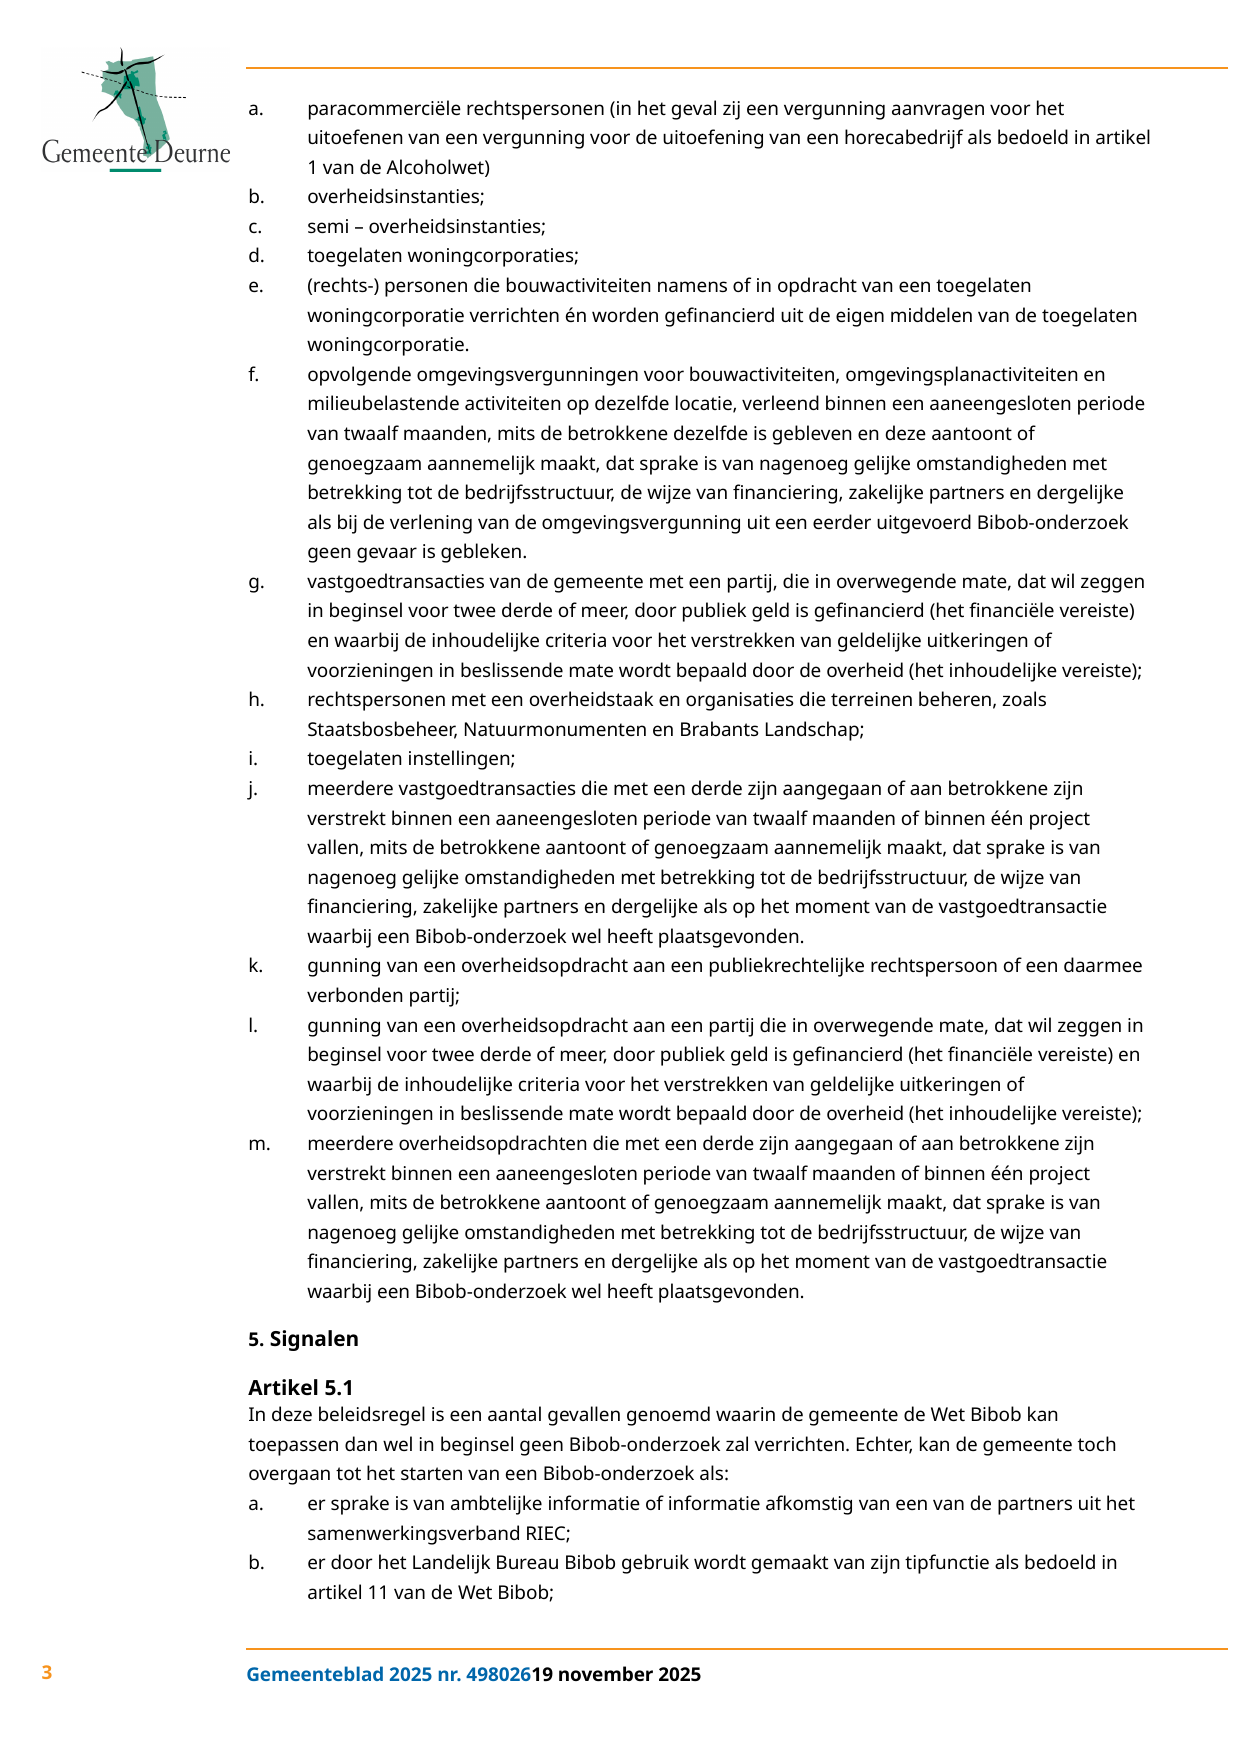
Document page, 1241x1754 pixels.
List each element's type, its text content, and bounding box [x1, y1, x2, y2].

text In deze beleidsregel is een aantal gevallen genoemd waarin de gemeente de Wet Bibob kan toepassen dan wel in beginsel geen Bibob-onderzoek zal verrichten. Echter, kan de gemeente toch overgaan tot het starten van een Bibob-onderzoek als: [248, 1401, 1152, 1486]
list toegelaten woningcorporaties; [248, 243, 1152, 268]
picture [41, 47, 231, 172]
text 5. Signalen [248, 1324, 1152, 1352]
list meerdere vastgoedtransacties die met een derde zijn aangegaan of aan betrokkene zijn verstrekt binnen een aaneengesloten periode van twaalf maanden of binnen één project vallen, mits de betrokkene aantoont of genoegzaam aannemelijk maakt, dat sprake is van nagenoeg gelijke omstandigheden met betrekking tot de bedrijfsstructuur, de wijze van financiering, zakelijke partners en dergelijke als op het moment van de vastgoedtransactie waarbij een Bibob-onderzoek wel heeft plaatsgevonden. [248, 775, 1152, 949]
list er door het Landelijk Bureau Bibob gebruik wordt gemaakt van zijn tipfunctie als bedoeld in artikel 11 van de Wet Bibob; [248, 1549, 1152, 1605]
list (rechts-) personen die bouwactiviteiten namens of in opdracht van een toegelaten woningcorporatie verrichten én worden gefinancierd uit de eigen middelen van de toegelaten woningcorporatie. [248, 272, 1152, 357]
list rechtspersonen met een overheidstaak en organisaties die terreinen beheren, zoals Staatsbosbeheer, Natuurmonumenten en Brabants Landschap; [248, 686, 1152, 742]
list gunning van een overheidsopdracht aan een partij die in overwegende mate, dat wil zeggen in beginsel voor twee derde of meer, door publiek geld is gefinancierd (het financiële vereiste) en waarbij de inhoudelijke criteria voor het verstrekken van geldelijke uitkeringen of voorzieningen in beslissende mate wordt bepaald door de overheid (het inhoudelijke vereiste); [248, 1012, 1152, 1126]
list meerdere overheidsopdrachten die met een derde zijn aangegaan of aan betrokkene zijn verstrekt binnen een aaneengesloten periode van twaalf maanden of binnen één project vallen, mits de betrokkene aantoont of genoegzaam aannemelijk maakt, dat sprake is van nagenoeg gelijke omstandigheden met betrekking tot de bedrijfsstructuur, de wijze van financiering, zakelijke partners en dergelijke als op het moment van de vastgoedtransactie waarbij een Bibob-onderzoek wel heeft plaatsgevonden. [248, 1130, 1152, 1304]
list opvolgende omgevingsvergunningen voor bouwactiviteiten, omgevingsplanactiviteiten en milieubelastende activiteiten op dezelfde locatie, verleend binnen een aaneengesloten periode van twaalf maanden, mits de betrokkene dezelfde is gebleven en deze aantoont of genoegzaam aannemelijk maakt, dat sprake is van nagenoeg gelijke omstandigheden met betrekking tot de bedrijfsstructuur, de wijze van financiering, zakelijke partners en dergelijke als bij de verlening van de omgevingsvergunning uit een eerder uitgevoerd Bibob-onderzoek geen gevaar is gebleken. [248, 361, 1152, 564]
list toegelaten instellingen; [248, 746, 1152, 771]
list er sprake is van ambtelijke informatie of informatie afkomstig van een van de partners uit het samenwerkingsverband RIEC; [248, 1490, 1152, 1546]
list gunning van een overheidsopdracht aan een publiekrechtelijke rechtspersoon of een daarmee verbonden partij; [248, 953, 1152, 1008]
list paracommerciële rechtspersonen (in het geval zij een vergunning aanvragen voor het uitoefenen van een vergunning voor de uitoefening van een horecabedrijf als bedoeld in artikel 1 van de Alcoholwet) [248, 95, 1152, 180]
list semi – overheidsinstanties; [248, 213, 1152, 239]
text Artikel 5.1 [248, 1373, 1152, 1401]
list vastgoedtransacties van de gemeente met een partij, die in overwegende mate, dat wil zeggen in beginsel voor twee derde of meer, door publiek geld is gefinancierd (het financiële vereiste) en waarbij de inhoudelijke criteria voor het verstrekken van geldelijke uitkeringen of voorzieningen in beslissende mate wordt bepaald door de overheid (het inhoudelijke vereiste); [248, 568, 1152, 683]
list overheidsinstanties; [248, 183, 1152, 209]
